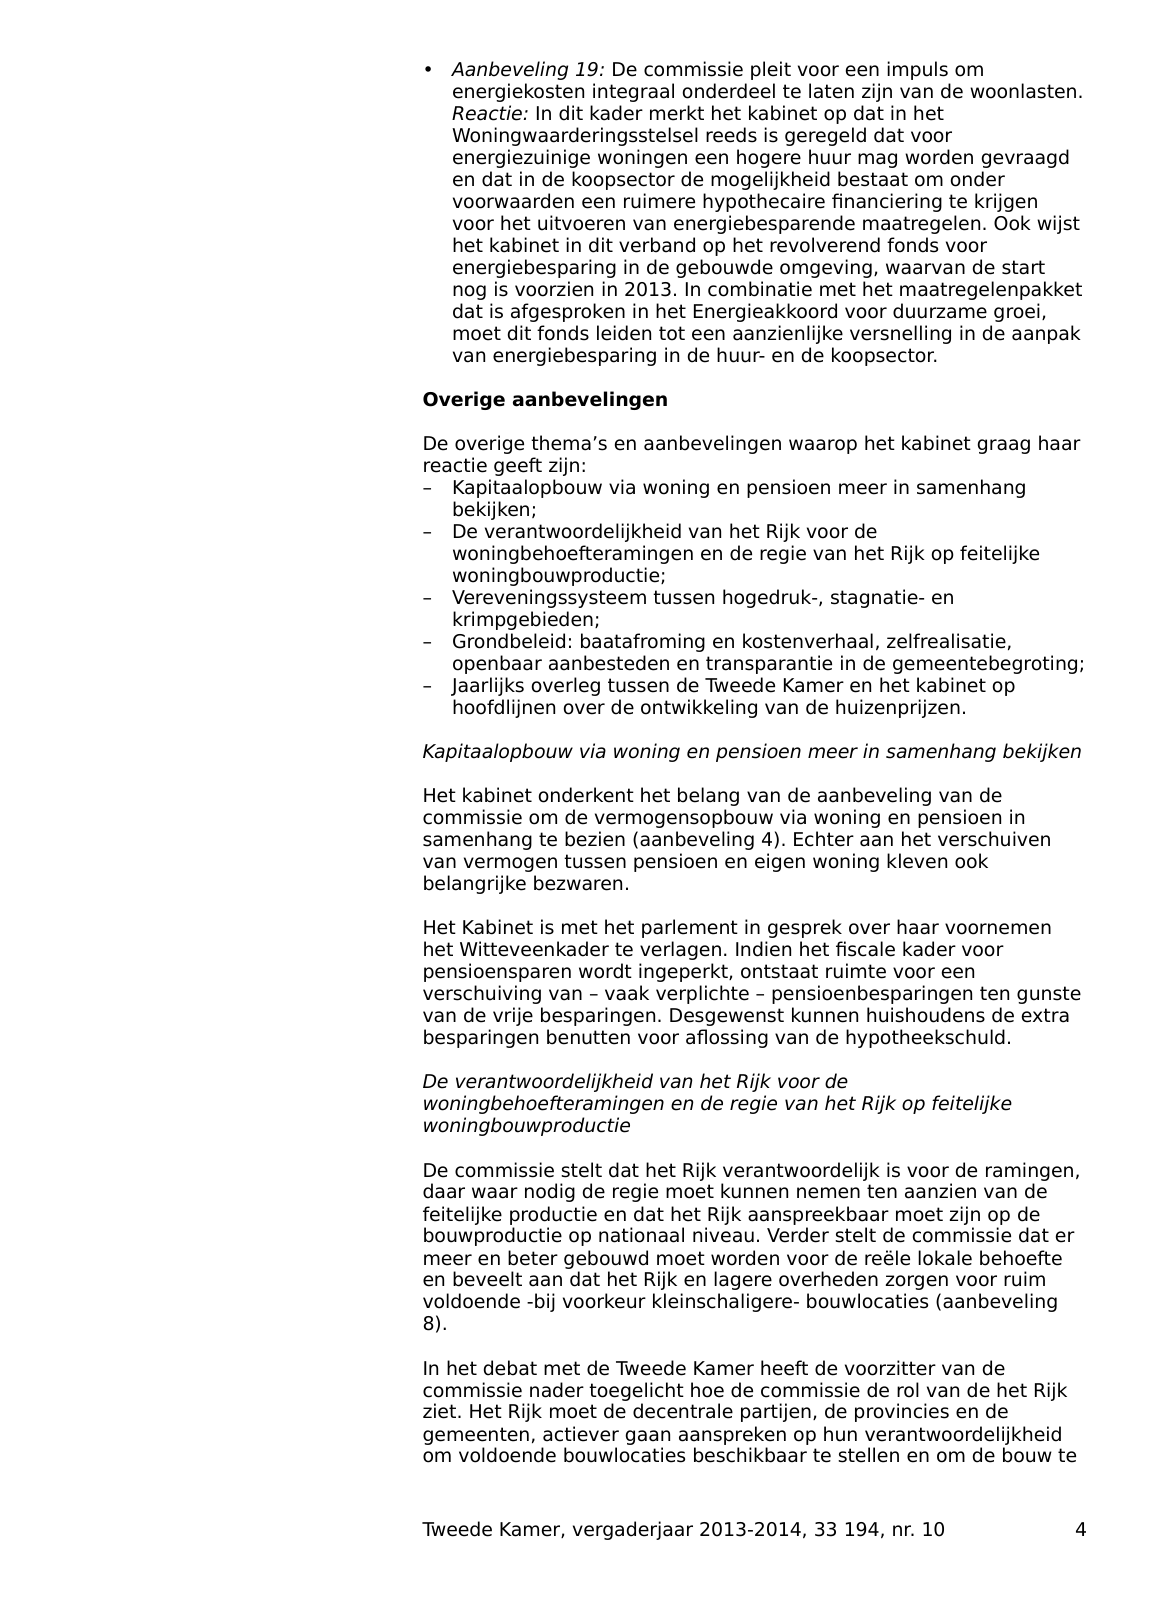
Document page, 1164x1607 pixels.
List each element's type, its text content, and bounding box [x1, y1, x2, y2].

text • Aanbeveling 19: De commissie pleit voor een impuls om energiekosten integraal onderdeel te laten zijn van de woonlasten. [422, 59, 1087, 103]
text Reactie: In dit kader merkt het kabinet op dat in het Woningwaarderingsstelsel reeds is geregeld dat voor energiezuinige woningen een hogere huur mag worden gevraagd en dat in de koopsector de mogelijkheid bestaat om onder voorwaarden een ruimere hypothecaire financiering te krijgen voor het uitvoeren van energiebesparende maatregelen. Ook wijst het kabinet in dit verband op het revolverend fonds voor energiebesparing in de gebouwde omgeving, waarvan de start nog is voorzien in 2013. In combinatie met het maatregelenpakket dat is afgesproken in het Energieakkoord voor duurzame groei, moet dit fonds leiden tot een aanzienlijke versnelling in de aanpak van energiebesparing in de huur- en de koopsector. [452, 103, 1087, 367]
text – Vereveningssysteem tussen hogedruk-, stagnatie- en krimpgebieden; [422, 587, 1087, 631]
subtitle De verantwoordelijkheid van het Rijk voor de woningbehoefteramingen en de regie van het Rijk op feitelijke woningbouwproductie [422, 1071, 1087, 1137]
text De overige thema’s en aanbevelingen waarop het kabinet graag haar reactie geeft zijn: [422, 433, 1087, 477]
text In het debat met de Tweede Kamer heeft de voorzitter van de commissie nader toegelicht hoe de commissie de rol van de het Rijk ziet. Het Rijk moet de decentrale partijen, de provincies en de gemeenten, actiever gaan aanspreken op hun verantwoordelijkheid om voldoende bouwlocaties beschikbaar te stellen en om de bouw te [422, 1357, 1087, 1467]
text Het kabinet onderkent het belang van de aanbeveling van de commissie om de vermogensopbouw via woning en pensioen in samenhang te bezien (aanbeveling 4). Echter aan het verschuiven van vermogen tussen pensioen en eigen woning kleven ook belangrijke bezwaren. [422, 785, 1087, 895]
text De commissie stelt dat het Rijk verantwoordelijk is voor de ramingen, daar waar nodig de regie moet kunnen nemen ten aanzien van de feitelijke productie en dat het Rijk aanspreekbaar moet zijn op de bouwproductie op nationaal niveau. Verder stelt de commissie dat er meer en beter gebouwd moet worden voor de reële lokale behoefte en beveelt aan dat het Rijk en lagere overheden zorgen voor ruim voldoende -bij voorkeur kleinschaligere- bouwlocaties (aanbeveling 8). [422, 1159, 1087, 1335]
text – Jaarlijks overleg tussen de Tweede Kamer en het kabinet op hoofdlijnen over de ontwikkeling van de huizenprijzen. [422, 675, 1087, 719]
text Het Kabinet is met het parlement in gesprek over haar voornemen het Witteveenkader te verlagen. Indien het fiscale kader voor pensioensparen wordt ingeperkt, ontstaat ruimte voor een verschuiving van – vaak verplichte – pensioenbesparingen ten gunste van de vrije besparingen. Desgewenst kunnen huishoudens de extra besparingen benutten voor aflossing van de hypotheekschuld. [422, 917, 1087, 1049]
subtitle Kapitaalopbouw via woning en pensioen meer in samenhang bekijken [422, 741, 1087, 763]
text – Kapitaalopbouw via woning en pensioen meer in samenhang bekijken; [422, 477, 1087, 521]
subtitle Overige aanbevelingen [422, 389, 1087, 411]
text – Grondbeleid: baatafroming en kostenverhaal, zelfrealisatie, openbaar aanbesteden en transparantie in de gemeentebegroting; [422, 631, 1087, 675]
text – De verantwoordelijkheid van het Rijk voor de woningbehoefteramingen en de regie van het Rijk op feitelijke woningbouwproductie; [422, 521, 1087, 587]
